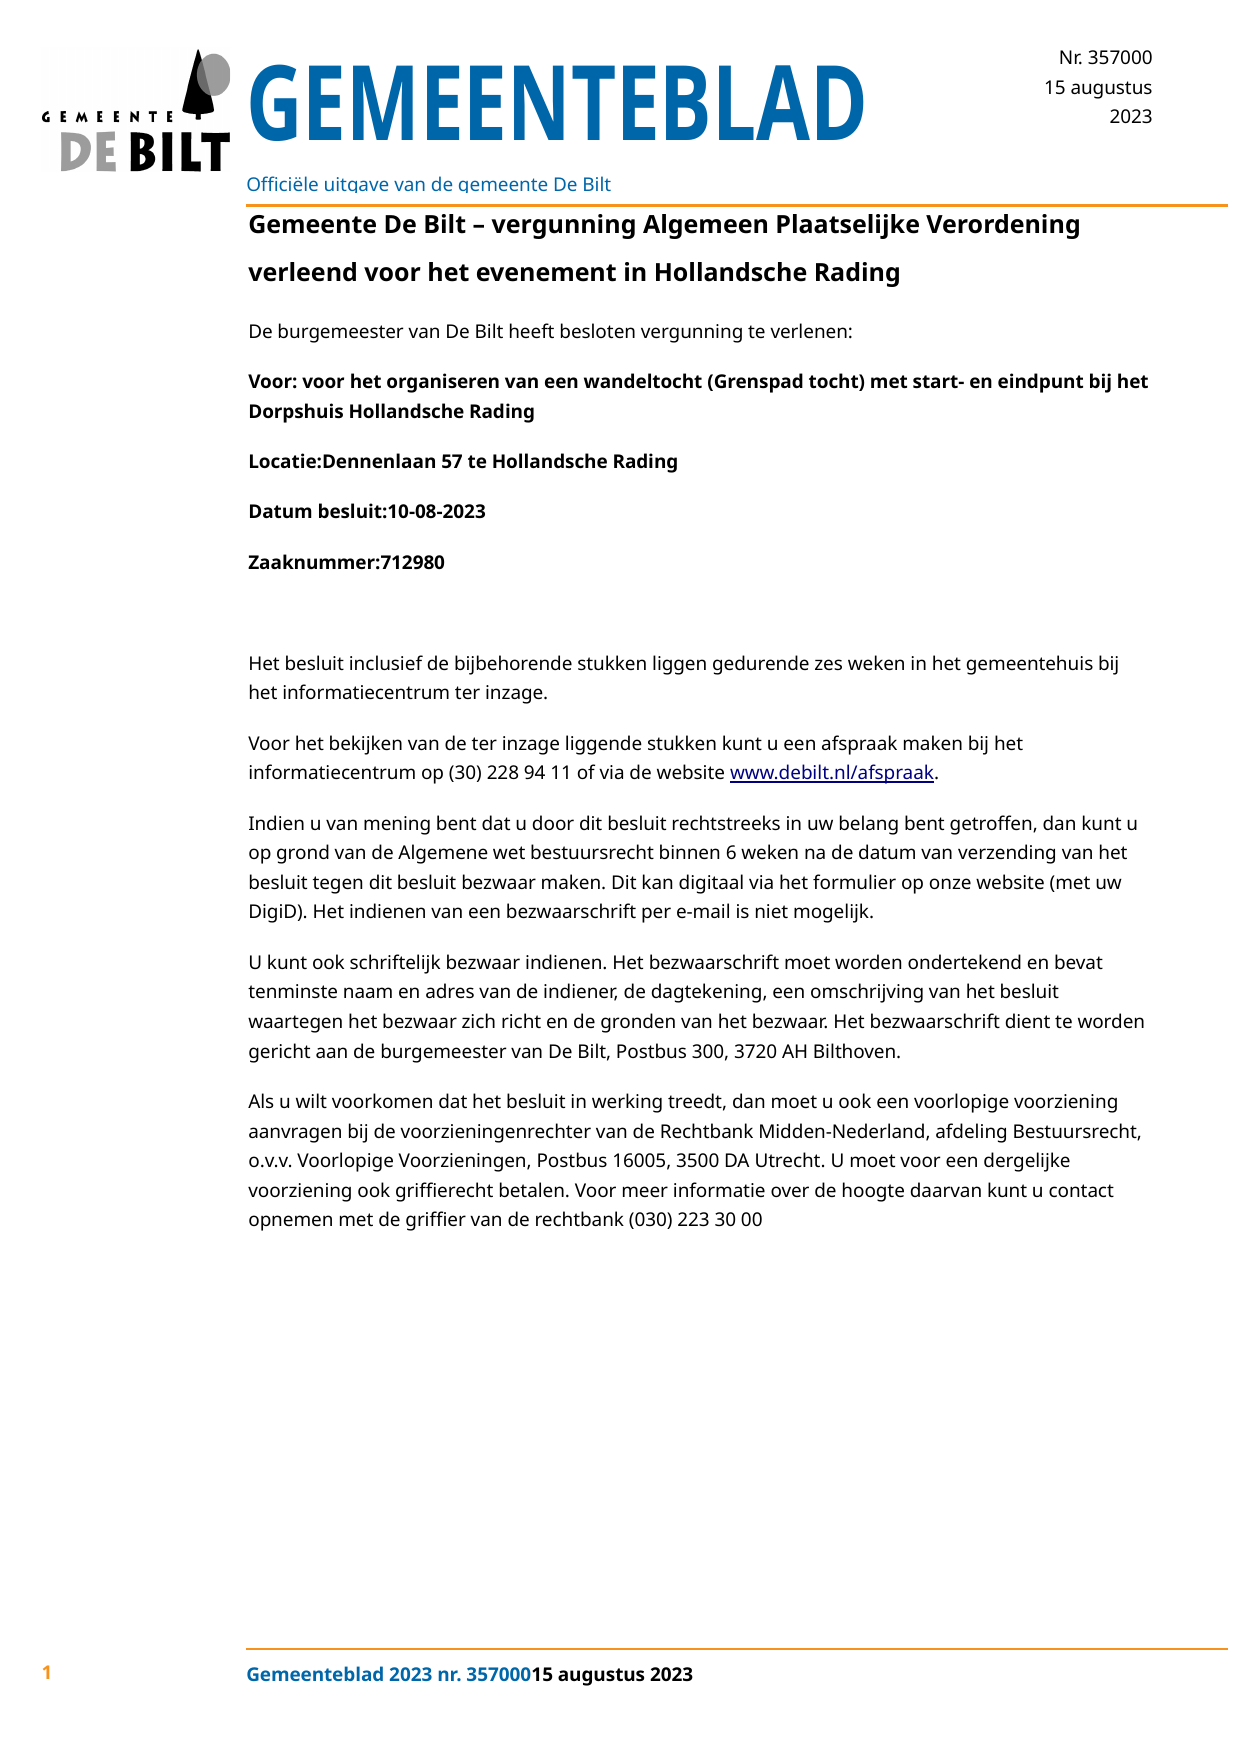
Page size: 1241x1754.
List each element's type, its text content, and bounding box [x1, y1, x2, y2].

text Als u wilt voorkomen dat het besluit in werking treedt, dan moet u ook een voorlopige voorziening aanvragen bij de voorzieningenrechter van de Rechtbank Midden-Nederland, afdeling Bestuursrecht, o.v.v. Voorlopige Voorzieningen, Postbus 16005, 3500 DA Utrecht. U moet voor een dergelijke voorziening ook griffierecht betalen. Voor meer informatie over de hoogte daarvan kunt u contact opnemen met de griffier van de rechtbank (030) 223 30 00 [248, 1088, 1152, 1232]
text De burgemeester van De Bilt heeft besloten vergunning te verlenen: [248, 318, 1152, 344]
text Zaaknummer:712980 [248, 549, 1152, 575]
picture [41, 47, 231, 172]
text Gemeente De Bilt – vergunning Algemeen Plaatselijke Verordening verleend voor het evenement in Hollandsche Rading [248, 207, 1152, 288]
text Datum besluit:10-08-2023 [248, 499, 1152, 524]
text Voor het bekijken van de ter inzage liggende stukken kunt u een afspraak maken bij het informatiecentrum op (30) 228 94 11 of via de website www.debilt.nl/afspraak. [248, 730, 1152, 785]
text Indien u van mening bent dat u door dit besluit rechtstreeks in uw belang bent getroffen, dan kunt u op grond van de Algemene wet bestuursrecht binnen 6 weken na de datum van verzending van het besluit tegen dit besluit bezwaar maken. Dit kan digitaal via het formulier op onze website (met uw DigiD). Het indienen van een bezwaarschrift per e-mail is niet mogelijk. [248, 810, 1152, 924]
text Locatie:Dennenlaan 57 te Hollandsche Rading [248, 448, 1152, 474]
text Het besluit inclusief de bijbehorende stukken liggen gedurende zes weken in het gemeentehuis bij het informatiecentrum ter inzage. [248, 650, 1152, 705]
text U kunt ook schriftelijk bezwaar indienen. Het bezwaarschrift moet worden ondertekend en bevat tenminste naam en adres van de indiener, de dagtekening, een omschrijving van het besluit waartegen het bezwaar zich richt en de gronden van het bezwaar. Het bezwaarschrift dient te worden gericht aan de burgemeester van De Bilt, Postbus 300, 3720 AH Bilthoven. [248, 949, 1152, 1064]
text Voor: voor het organiseren van een wandeltocht (Grenspad tocht) met start- en eindpunt bij het Dorpshuis Hollandsche Rading [248, 368, 1152, 424]
